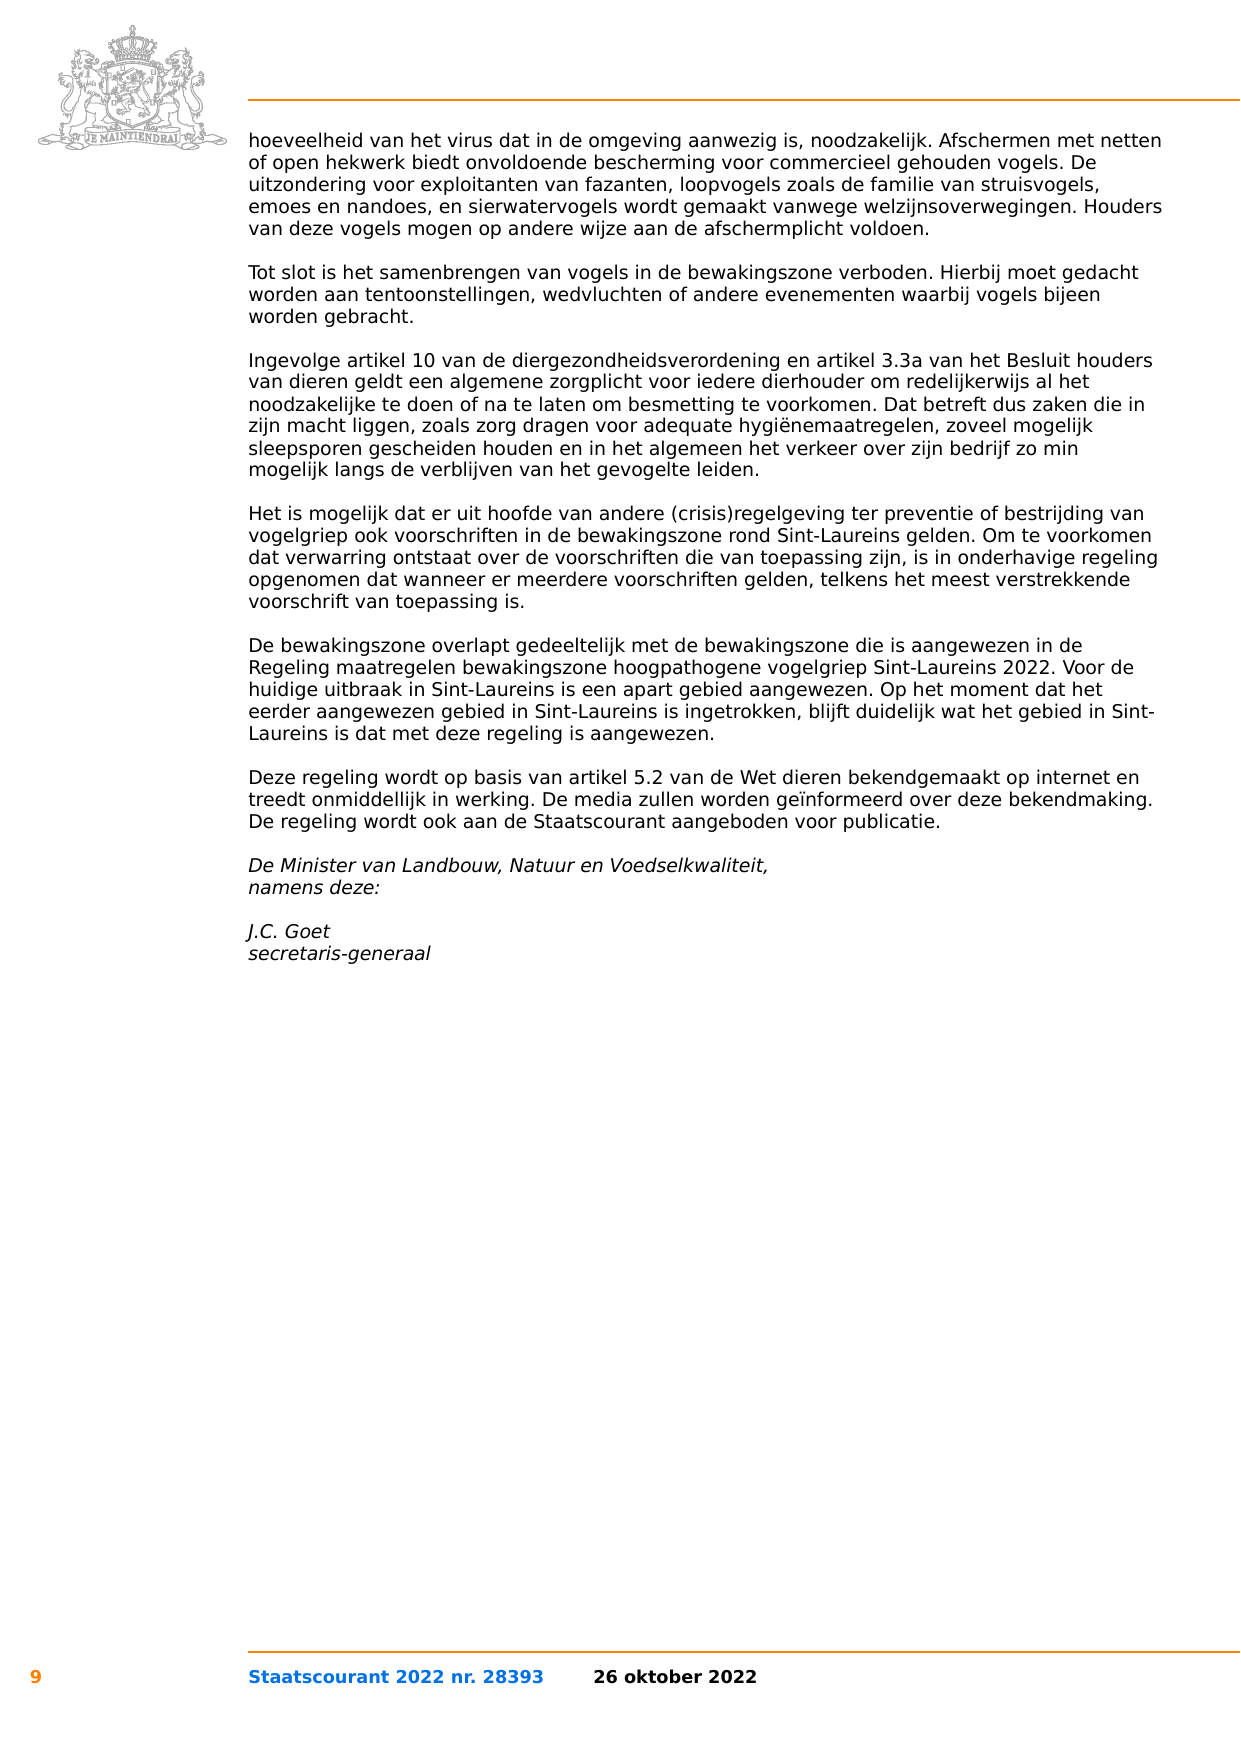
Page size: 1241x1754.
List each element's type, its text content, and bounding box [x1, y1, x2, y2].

text Deze regeling wordt op basis van artikel 5.2 van de Wet dieren bekendgemaakt op internet en treedt onmiddellijk in werking. De media zullen worden geïnformeerd over deze bekendmaking. De regeling wordt ook aan de Staatscourant aangeboden voor publicatie. [248, 767, 1163, 833]
text De bewakingszone overlapt gedeeltelijk met de bewakingszone die is aangewezen in de Regeling maatregelen bewakingszone hoogpathogene vogelgriep Sint-Laureins 2022. Voor de huidige uitbraak in Sint-Laureins is een apart gebied aangewezen. Op het moment dat het eerder aangewezen gebied in Sint-Laureins is ingetrokken, blijft duidelijk wat het gebied in Sint-Laureins is dat met deze regeling is aangewezen. [248, 635, 1163, 745]
picture [38, 25, 227, 150]
text De Minister van Landbouw, Natuur en Voedselkwaliteit, namens deze: J.C. Goet secretaris-generaal [248, 854, 1163, 964]
text Tot slot is het samenbrengen van vogels in de bewakingszone verboden. Hierbij moet gedacht worden aan tentoonstellingen, wedvluchten of andere evenementen waarbij vogels bijeen worden gebracht. [248, 262, 1163, 328]
text Ingevolge artikel 10 van de diergezondheidsverordening en artikel 3.3a van het Besluit houders van dieren geldt een algemene zorgplicht voor iedere dierhouder om redelijkerwijs al het noodzakelijke te doen of na te laten om besmetting te voorkomen. Dat betreft dus zaken die in zijn macht liggen, zoals zorg dragen voor adequate hygiënemaatregelen, zoveel mogelijk sleepsporen gescheiden houden en in het algemeen het verkeer over zijn bedrijf zo min mogelijk langs de verblijven van het gevogelte leiden. [248, 349, 1163, 481]
text hoeveelheid van het virus dat in de omgeving aanwezig is, noodzakelijk. Afschermen met netten of open hekwerk biedt onvoldoende bescherming voor commercieel gehouden vogels. De uitzondering voor exploitanten van fazanten, loopvogels zoals de familie van struisvogels, emoes en nandoes, en sierwatervogels wordt gemaakt vanwege welzijnsoverwegingen. Houders van deze vogels mogen op andere wijze aan de afschermplicht voldoen. [248, 130, 1163, 240]
text Het is mogelijk dat er uit hoofde van andere (crisis)regelgeving ter preventie of bestrijding van vogelgriep ook voorschriften in de bewakingszone rond Sint-Laureins gelden. Om te voorkomen dat verwarring ontstaat over de voorschriften die van toepassing zijn, is in onderhavige regeling opgenomen dat wanneer er meerdere voorschriften gelden, telkens het meest verstrekkende voorschrift van toepassing is. [248, 503, 1163, 613]
